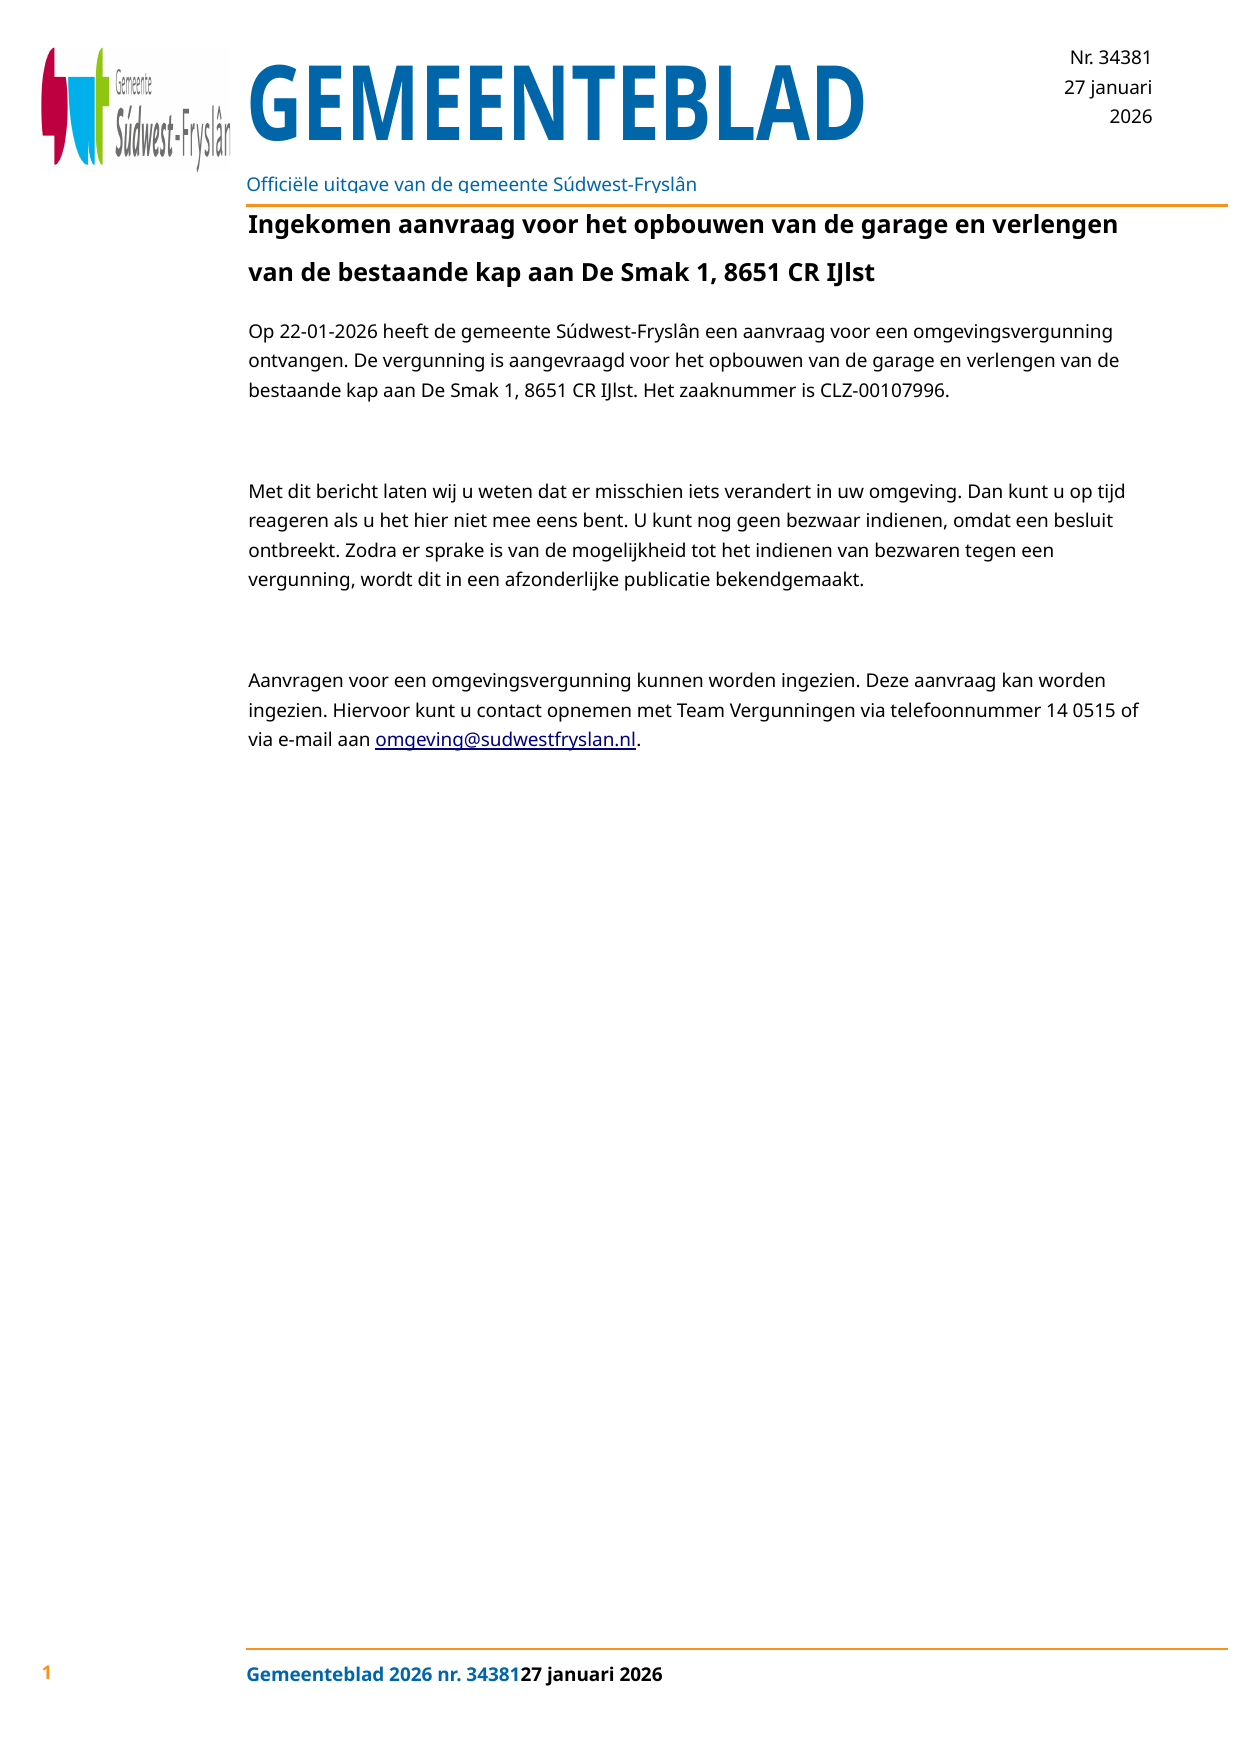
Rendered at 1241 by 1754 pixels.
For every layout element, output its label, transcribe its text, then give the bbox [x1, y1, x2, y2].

text Met dit bericht laten wij u weten dat er misschien iets verandert in uw omgeving. Dan kunt u op tijd reageren als u het hier niet mee eens bent. U kunt nog geen bezwaar indienen, omdat een besluit ontbreekt. Zodra er sprake is van de mogelijkheid tot het indienen van bezwaren tegen een vergunning, wordt dit in een afzonderlijke publicatie bekendgemaakt. [248, 478, 1152, 592]
text Aanvragen voor een omgevingsvergunning kunnen worden ingezien. Deze aanvraag kan worden ingezien. Hiervoor kunt u contact opnemen met Team Vergunningen via telefoonnummer 14 0515 of via e-mail aan omgeving@sudwestfryslan.nl. [248, 667, 1152, 752]
text Ingekomen aanvraag voor het opbouwen van de garage en verlengen van de bestaande kap aan De Smak 1, 8651 CR IJlst [248, 207, 1152, 288]
text Op 22-01-2026 heeft de gemeente Súdwest-Fryslân een aanvraag voor een omgevingsvergunning ontvangen. De vergunning is aangevraagd voor het opbouwen van de garage en verlengen van de bestaande kap aan De Smak 1, 8651 CR IJlst. Het zaaknummer is CLZ-00107996. [248, 318, 1152, 403]
picture [41, 47, 231, 172]
